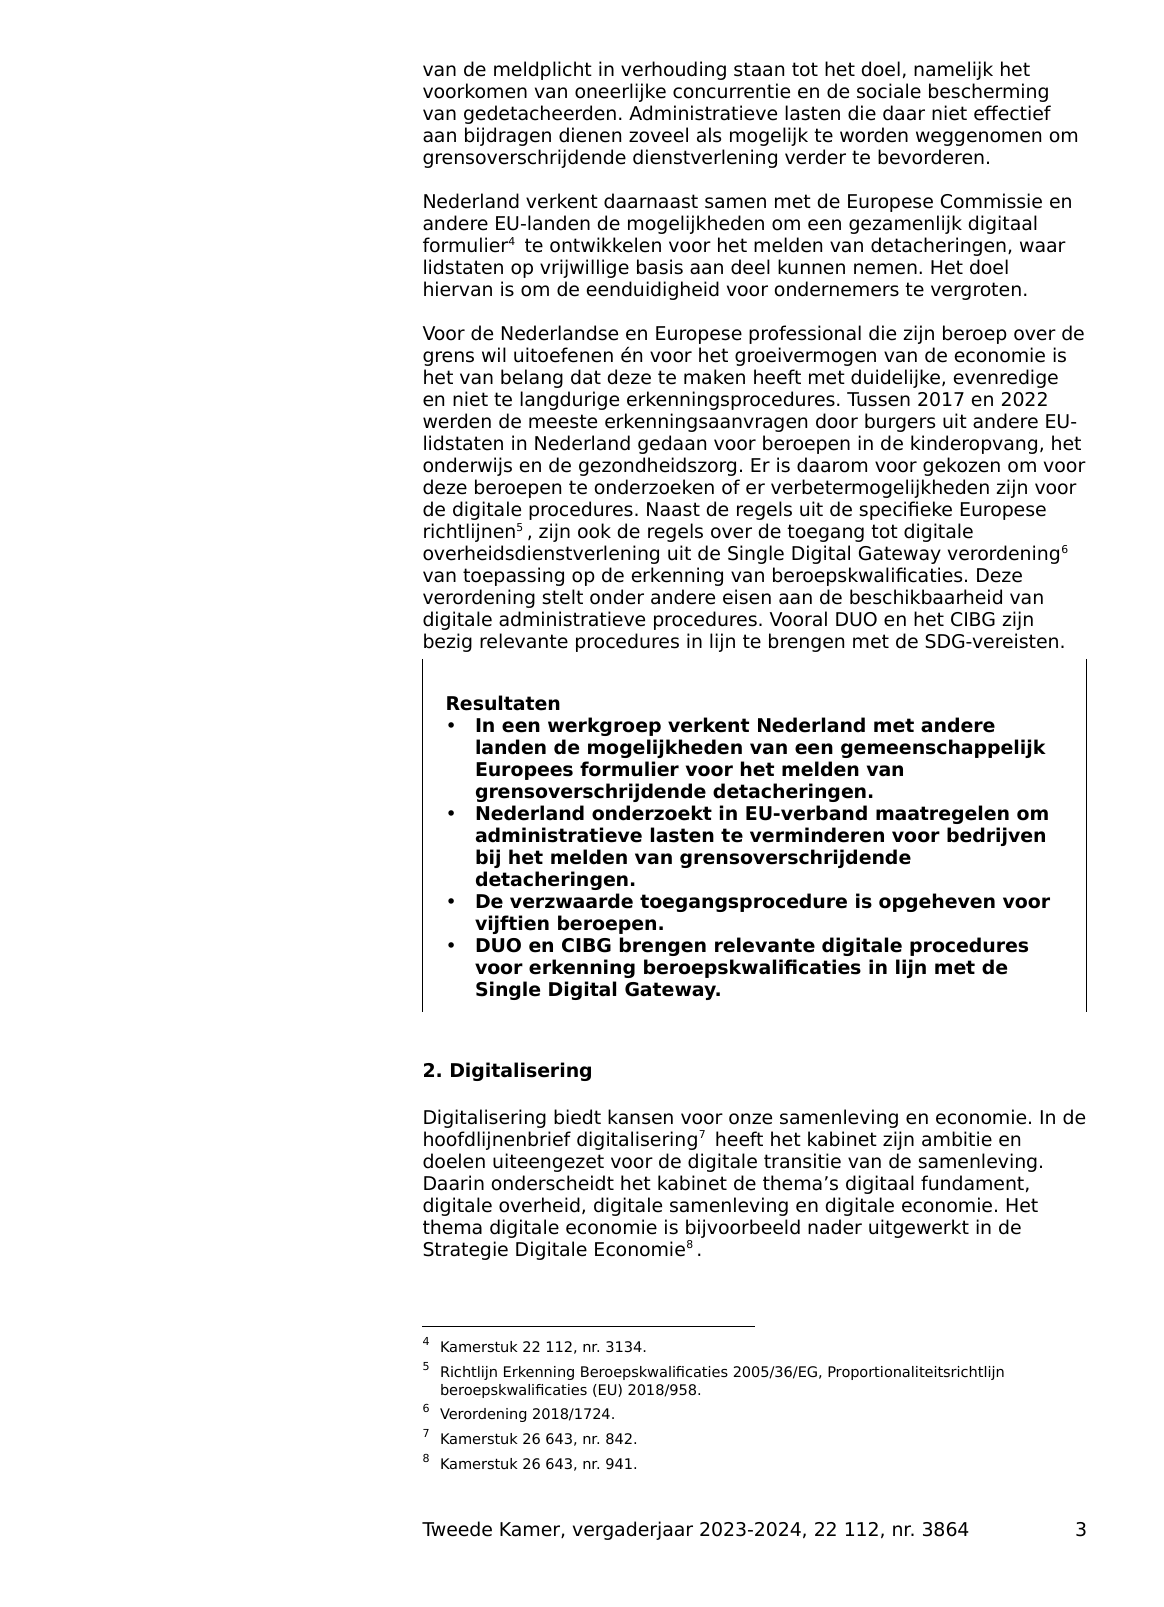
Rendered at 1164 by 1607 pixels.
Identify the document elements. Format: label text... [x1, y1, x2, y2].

text van de meldplicht in verhouding staan tot het doel, namelijk het voorkomen van oneerlijke concurrentie en de sociale bescherming van gedetacheerden. Administratieve lasten die daar niet effectief aan bijdragen dienen zoveel als mogelijk te worden weggenomen om grensoverschrijdende dienstverlening verder te bevorderen. [422, 59, 1087, 169]
text Kamerstuk 26 643, nr. 842. [422, 1427, 1087, 1449]
text Kamerstuk 26 643, nr. 941. [422, 1452, 1087, 1474]
text Digitalisering biedt kansen voor onze samenleving en economie. In de hoofdlijnenbrief digitalisering heeft het kabinet zijn ambitie en doelen uiteengezet voor de digitale transitie van de samenleving. Daarin onderscheidt het kabinet de thema’s digitaal fundament, digitale overheid, digitale samenleving en digitale economie. Het thema digitale economie is bijvoorbeeld nader uitgewerkt in de Strategie Digitale Economie. [422, 1107, 1087, 1261]
text Voor de Nederlandse en Europese professional die zijn beroep over de grens wil uitoefenen én voor het groeivermogen van de economie is het van belang dat deze te maken heeft met duidelijke, evenredige en niet te langdurige erkenningsprocedures. Tussen 2017 en 2022 werden de meeste erkenningsaanvragen door burgers uit andere EU-lidstaten in Nederland gedaan voor beroepen in de kinderopvang, het onderwijs en de gezondheidszorg. Er is daarom voor gekozen om voor deze beroepen te onderzoeken of er verbetermogelijkheden zijn voor de digitale procedures. Naast de regels uit de specifieke Europese richtlijnen, zijn ook de regels over de toegang tot digitale overheidsdienstverlening uit de Single Digital Gateway verordening van toepassing op de erkenning van beroepskwalificaties. Deze verordening stelt onder andere eisen aan de beschikbaarheid van digitale administratieve procedures. Vooral DUO en het CIBG zijn bezig relevante procedures in lijn te brengen met de SDG-vereisten. [422, 323, 1087, 653]
subtitle 2. Digitalisering [422, 1060, 1087, 1082]
text Kamerstuk 22 112, nr. 3134. [422, 1335, 1087, 1357]
text Verordening 2018/1724. [422, 1402, 1087, 1424]
table_header Resultaten • In een werkgroep verkent Nederland met andere landen de mogelijkheden van een gemeenschappelijk Europees formulier voor het melden van grensoverschrijdende detacheringen. • Nederland onderzoekt in EU-verband maatregelen om administratieve lasten te verminderen voor bedrijven bij het melden van grensoverschrijdende detacheringen. • De verzwaarde toegangsprocedure is opgeheven voor vijftien beroepen. • DUO en CIBG brengen relevante digitale procedures voor erkenning beroepskwalificaties in lijn met de Single Digital Gateway. [423, 659, 1086, 1012]
text Nederland verkent daarnaast samen met de Europese Commissie en andere EU-landen de mogelijkheden om een gezamenlijk digitaal formulier te ontwikkelen voor het melden van detacheringen, waar lidstaten op vrijwillige basis aan deel kunnen nemen. Het doel hiervan is om de eenduidigheid voor ondernemers te vergroten. [422, 191, 1087, 301]
text Richtlijn Erkenning Beroepskwalificaties 2005/36/EG, Proportionaliteitsrichtlijn beroepskwalificaties (EU) 2018/958. [422, 1360, 1087, 1399]
